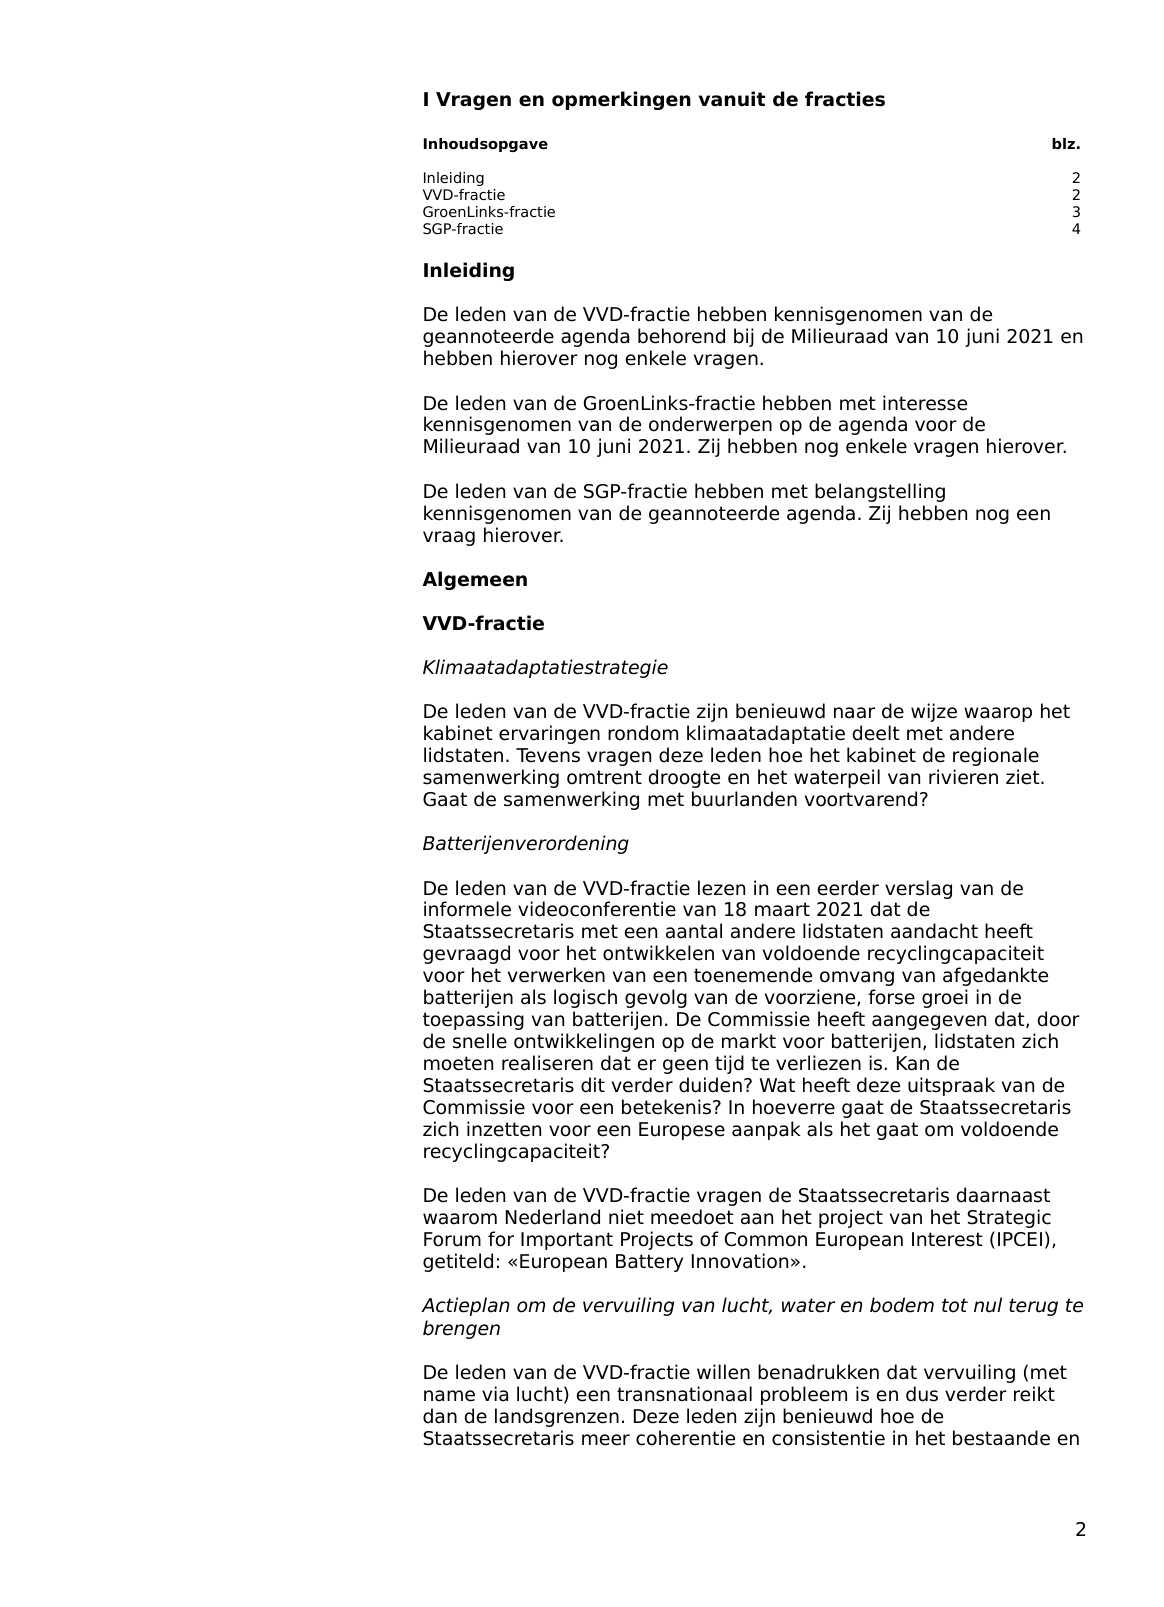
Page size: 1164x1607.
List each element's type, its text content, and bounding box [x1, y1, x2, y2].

table_cell 3 [1028, 204, 1087, 221]
table_cell VVD-fractie [422, 187, 1028, 204]
text De leden van de VVD-fractie zijn benieuwd naar de wijze waarop het kabinet ervaringen rondom klimaatadaptatie deelt met andere lidstaten. Tevens vragen deze leden hoe het kabinet de regionale samenwerking omtrent droogte en het waterpeil van rivieren ziet. Gaat de samenwerking met buurlanden voortvarend? [422, 701, 1087, 811]
table_cell 2 [1028, 170, 1087, 187]
subtitle Klimaatadaptatiestrategie [422, 657, 1087, 679]
subtitle Inleiding [422, 260, 1087, 282]
table_header Inhoudsopgave [422, 136, 1028, 153]
table_cell [422, 153, 1028, 170]
table_cell 4 [1028, 221, 1087, 238]
text De leden van de VVD-fractie hebben kennisgenomen van de geannoteerde agenda behorend bij de Milieuraad van 10 juni 2021 en hebben hierover nog enkele vragen. [422, 304, 1087, 370]
subtitle VVD-fractie [422, 613, 1087, 635]
text De leden van de SGP-fractie hebben met belangstelling kennisgenomen van de geannoteerde agenda. Zij hebben nog een vraag hierover. [422, 481, 1087, 546]
subtitle Actieplan om de vervuiling van lucht, water en bodem tot nul terug te brengen [422, 1295, 1087, 1339]
subtitle I Vragen en opmerkingen vanuit de fracties [422, 89, 1087, 111]
text De leden van de GroenLinks-fractie hebben met interesse kennisgenomen van de onderwerpen op de agenda voor de Milieuraad van 10 juni 2021. Zij hebben nog enkele vragen hierover. [422, 392, 1087, 458]
subtitle Algemeen [422, 569, 1087, 591]
table_cell [1028, 153, 1087, 170]
table_cell 2 [1028, 187, 1087, 204]
text De leden van de VVD-fractie willen benadrukken dat vervuiling (met name via lucht) een transnationaal probleem is en dus verder reikt dan de landsgrenzen. Deze leden zijn benieuwd hoe de Staatssecretaris meer coherentie en consistentie in het bestaande en [422, 1362, 1087, 1449]
text De leden van de VVD-fractie lezen in een eerder verslag van de informele videoconferentie van 18 maart 2021 dat de Staatssecretaris met een aantal andere lidstaten aandacht heeft gevraagd voor het ontwikkelen van voldoende recyclingcapaciteit voor het verwerken van een toenemende omvang van afgedankte batterijen als logisch gevolg van de voorziene, forse groei in de toepassing van batterijen. De Commissie heeft aangegeven dat, door de snelle ontwikkelingen op de markt voor batterijen, lidstaten zich moeten realiseren dat er geen tijd te verliezen is. Kan de Staatssecretaris dit verder duiden? Wat heeft deze uitspraak van de Commissie voor een betekenis? In hoeverre gaat de Staatssecretaris zich inzetten voor een Europese aanpak als het gaat om voldoende recyclingcapaciteit? [422, 877, 1087, 1163]
table_header blz. [1028, 136, 1087, 153]
subtitle Batterijenverordening [422, 833, 1087, 855]
text De leden van de VVD-fractie vragen de Staatssecretaris daarnaast waarom Nederland niet meedoet aan het project van het Strategic Forum for Important Projects of Common European Interest (IPCEI), getiteld: «European Battery Innovation». [422, 1185, 1087, 1273]
table_cell Inleiding [422, 170, 1028, 187]
table_cell GroenLinks-fractie [422, 204, 1028, 221]
table_cell SGP-fractie [422, 221, 1028, 238]
